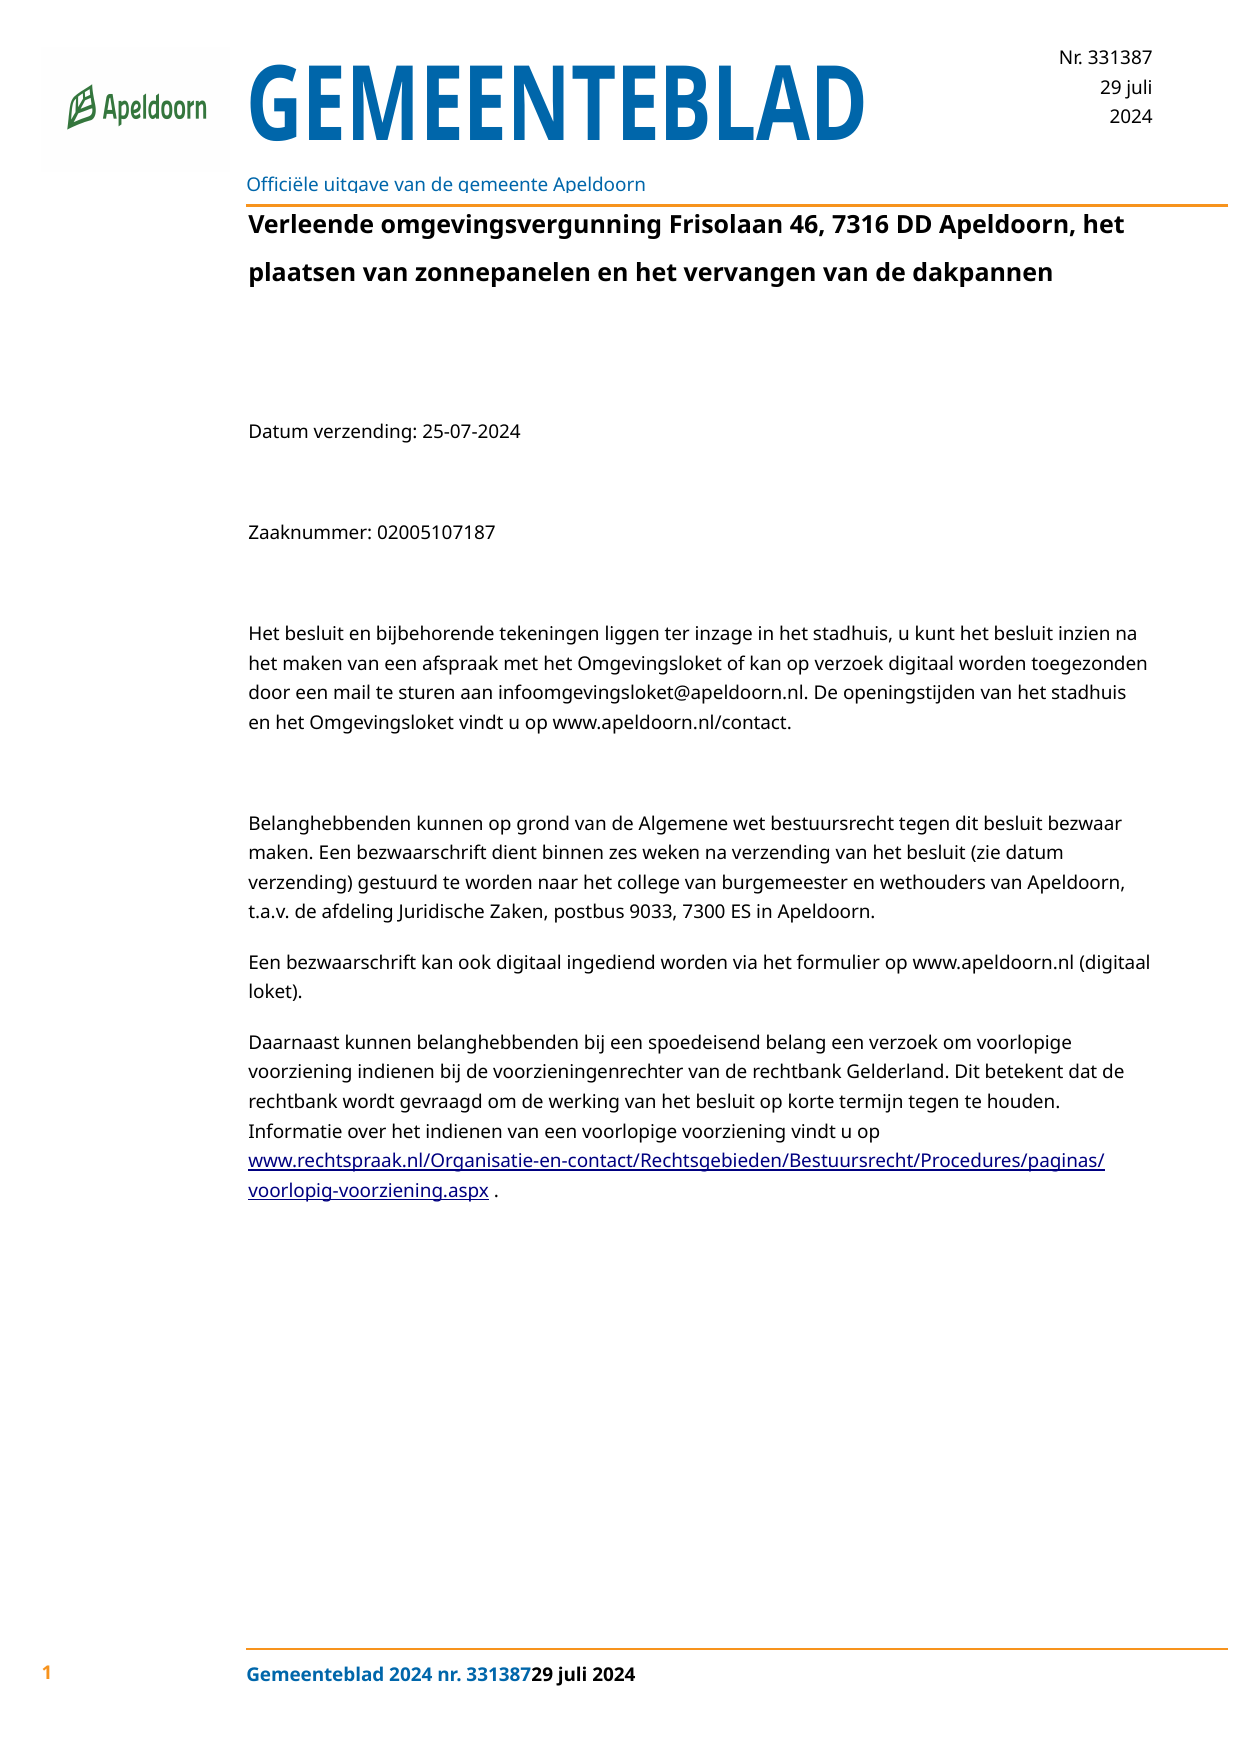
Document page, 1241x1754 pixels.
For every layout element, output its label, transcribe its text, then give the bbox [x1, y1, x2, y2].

text Datum verzending: 25-07-2024 [248, 419, 1152, 444]
text Verleende omgevingsvergunning Frisolaan 46, 7316 DD Apeldoorn, het plaatsen van zonnepanelen en het vervangen van de dakpannen [248, 207, 1152, 288]
picture [41, 47, 231, 172]
text Belanghebbenden kunnen op grond van de Algemene wet bestuursrecht tegen dit besluit bezwaar maken. Een bezwaarschrift dient binnen zes weken na verzending van het besluit (zie datum verzending) gestuurd te worden naar het college van burgemeester en wethouders van Apeldoorn, t.a.v. de afdeling Juridische Zaken, postbus 9033, 7300 ES in Apeldoorn. [248, 810, 1152, 924]
text Het besluit en bijbehorende tekeningen liggen ter inzage in het stadhuis, u kunt het besluit inzien na het maken van een afspraak met het Omgevingsloket of kan op verzoek digitaal worden toegezonden door een mail te sturen aan infoomgevingsloket@apeldoorn.nl. De openingstijden van het stadhuis en het Omgevingsloket vindt u op www.apeldoorn.nl/contact. [248, 620, 1152, 735]
text Een bezwaarschrift kan ook digitaal ingediend worden via het formulier op www.apeldoorn.nl (digitaal loket). [248, 949, 1152, 1004]
text Daarnaast kunnen belanghebbenden bij een spoedeisend belang een verzoek om voorlopige voorziening indienen bij de voorzieningenrechter van de rechtbank Gelderland. Dit betekent dat de rechtbank wordt gevraagd om de werking van het besluit op korte termijn tegen te houden. Informatie over het indienen van een voorlopige voorziening vindt u op www.rechtspraak.nl/Organisatie-en-contact/Rechtsgebieden/Bestuursrecht/Procedures/paginas/voorlopig-voorziening.aspx . [248, 1029, 1152, 1203]
text Zaaknummer: 02005107187 [248, 519, 1152, 545]
